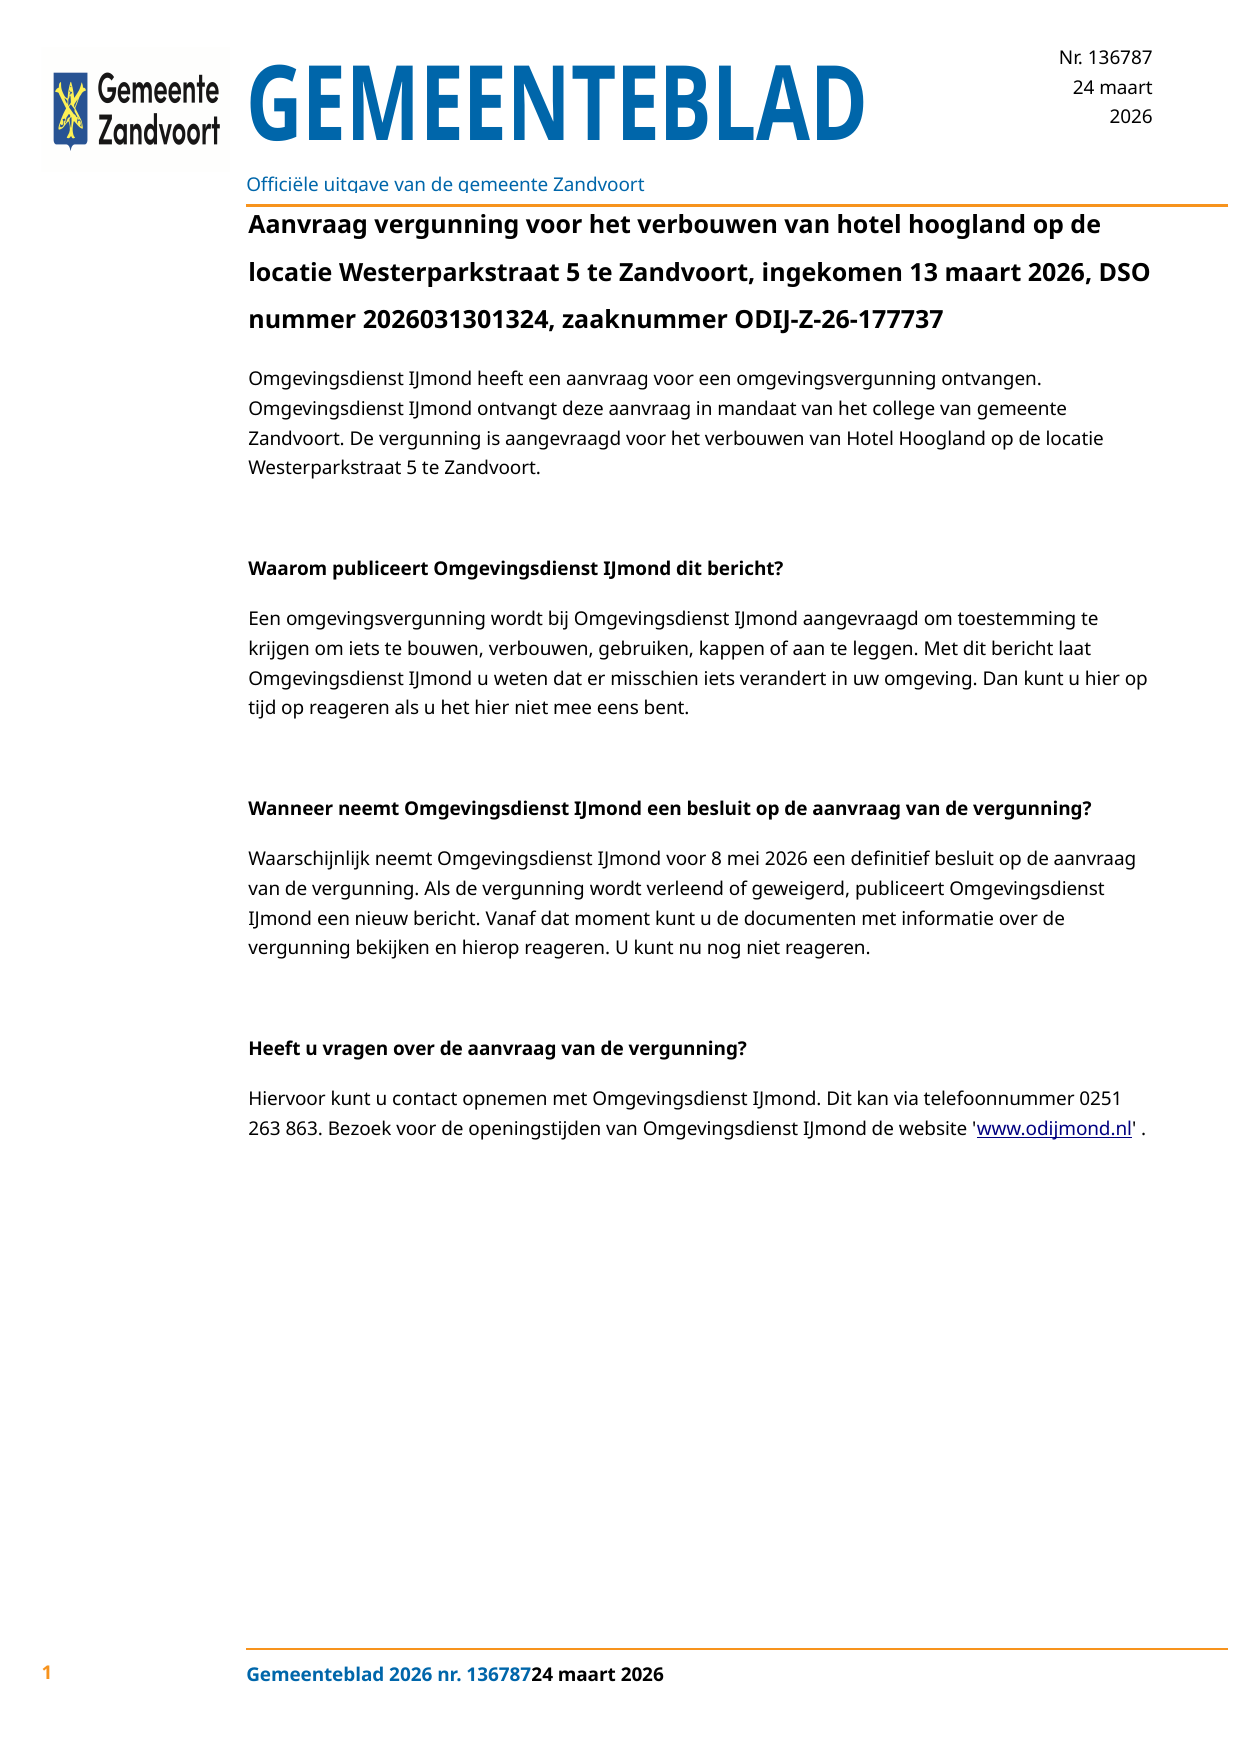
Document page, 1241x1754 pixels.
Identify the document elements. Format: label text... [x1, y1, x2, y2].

picture [41, 47, 231, 172]
text Aanvraag vergunning voor het verbouwen van hotel hoogland op de locatie Westerparkstraat 5 te Zandvoort, ingekomen 13 maart 2026, DSO nummer 2026031301324, zaaknummer ODIJ-Z-26-177737 [248, 207, 1152, 336]
text Heeft u vragen over de aanvraag van de vergunning? [248, 1035, 1152, 1061]
text Een omgevingsvergunning wordt bij Omgevingsdienst IJmond aangevraagd om toestemming te krijgen om iets te bouwen, verbouwen, gebruiken, kappen of aan te leggen. Met dit bericht laat Omgevingsdienst IJmond u weten dat er misschien iets verandert in uw omgeving. Dan kunt u hier op tijd op reageren als u het hier niet mee eens bent. [248, 606, 1152, 720]
text Waarom publiceert Omgevingsdienst IJmond dit bericht? [248, 555, 1152, 581]
text Hiervoor kunt u contact opnemen met Omgevingsdienst IJmond. Dit kan via telefoonnummer 0251 263 863. Bezoek voor de openingstijden van Omgevingsdienst IJmond de website 'www.odijmond.nl' . [248, 1086, 1152, 1141]
text Wanneer neemt Omgevingsdienst IJmond een besluit op de aanvraag van de vergunning? [248, 795, 1152, 821]
text Omgevingsdienst IJmond heeft een aanvraag voor een omgevingsvergunning ontvangen. Omgevingsdienst IJmond ontvangt deze aanvraag in mandaat van het college van gemeente Zandvoort. De vergunning is aangevraagd voor het verbouwen van Hotel Hoogland op de locatie Westerparkstraat 5 te Zandvoort. [248, 366, 1152, 480]
text Waarschijnlijk neemt Omgevingsdienst IJmond voor 8 mei 2026 een definitief besluit op de aanvraag van de vergunning. Als de vergunning wordt verleend of geweigerd, publiceert Omgevingsdienst IJmond een nieuw bericht. Vanaf dat moment kunt u de documenten met informatie over de vergunning bekijken en hierop reageren. U kunt nu nog niet reageren. [248, 846, 1152, 960]
